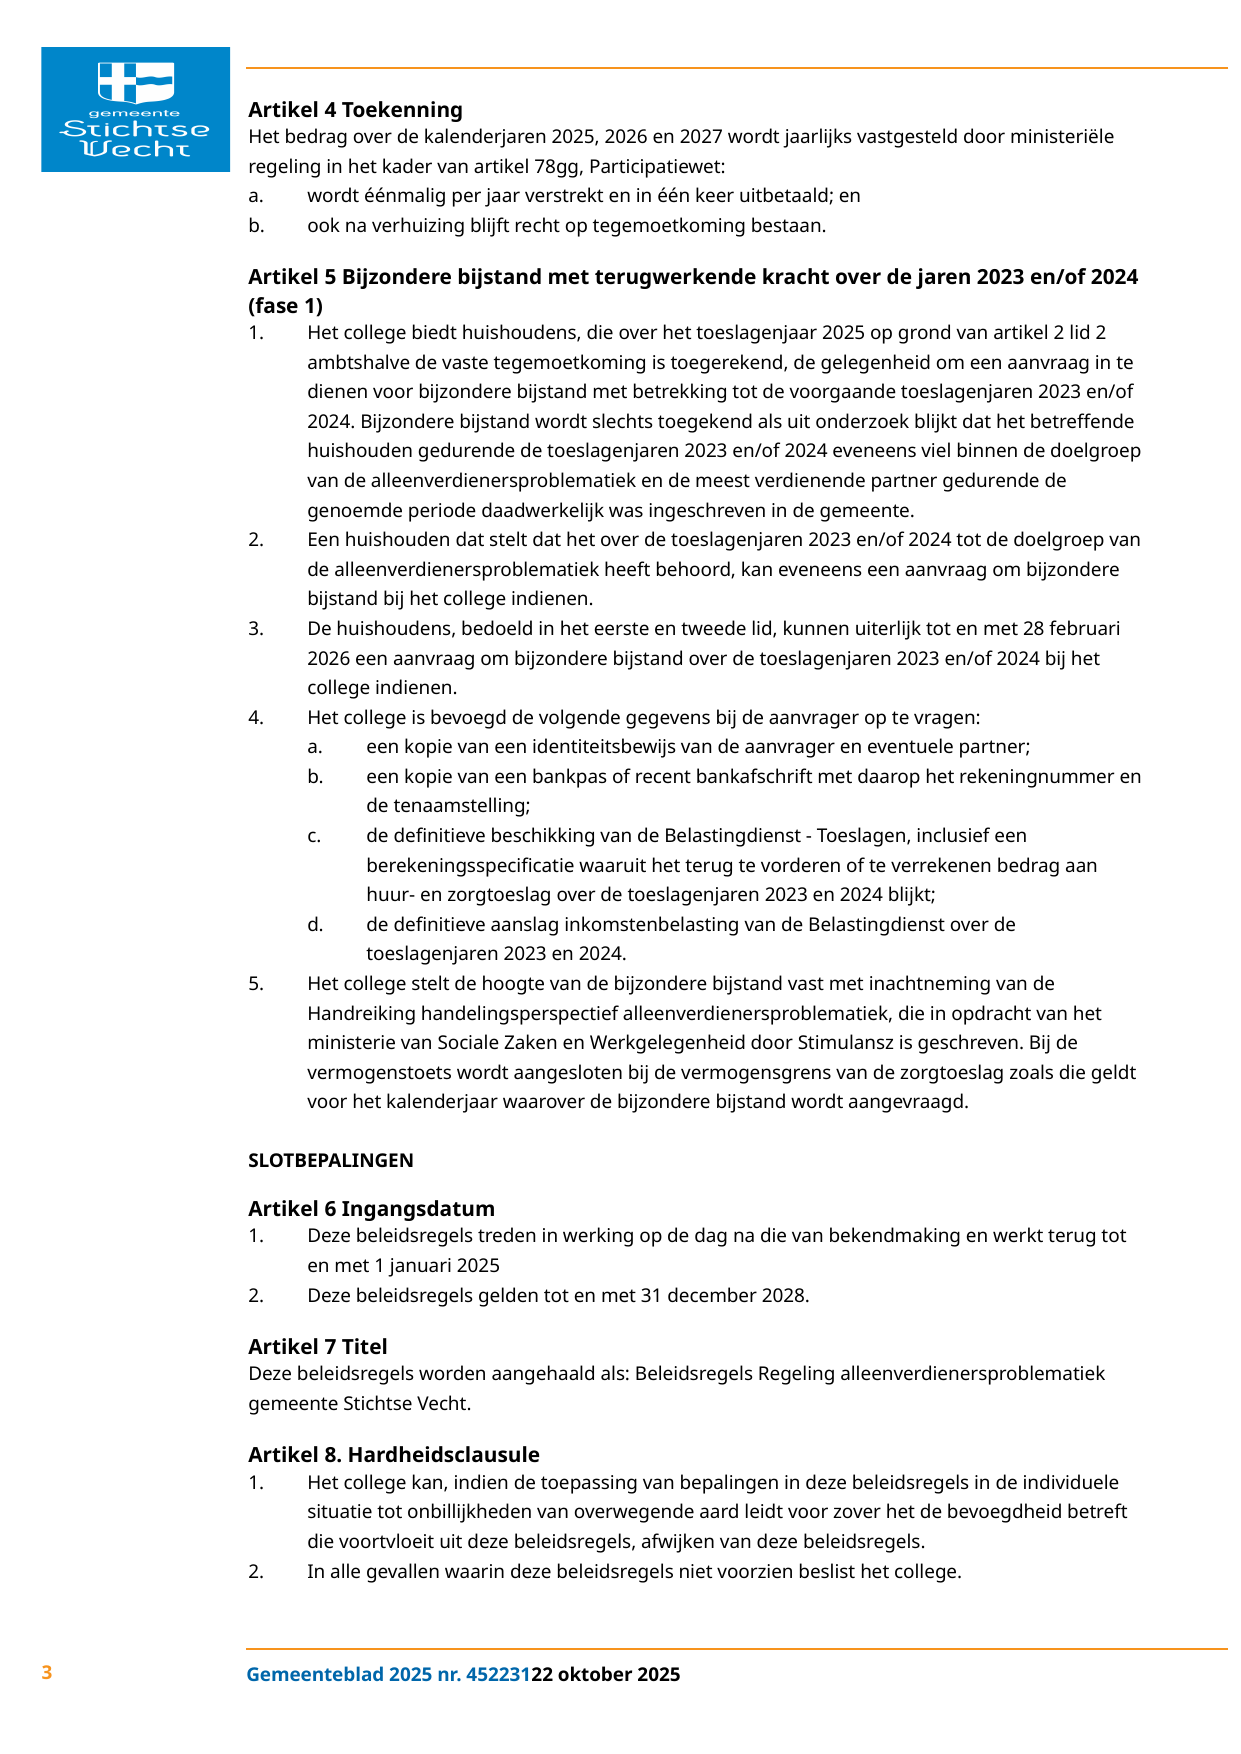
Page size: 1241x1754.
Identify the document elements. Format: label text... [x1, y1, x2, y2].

list een kopie van een identiteitsbewijs van de aanvrager en eventuele partner; [307, 733, 1152, 759]
text SLOTBEPALINGEN [248, 1148, 1152, 1173]
list Deze beleidsregels treden in werking op de dag na die van bekendmaking en werkt terug tot en met 1 januari 2025 [248, 1223, 1152, 1278]
list In alle gevallen waarin deze beleidsregels niet voorzien beslist het college. [248, 1558, 1152, 1583]
text Deze beleidsregels worden aangehaald als: Beleidsregels Regeling alleenverdienersproblematiek gemeente Stichtse Vecht. [248, 1361, 1152, 1416]
list ook na verhuizing blijft recht op tegemoetkoming bestaan. [248, 212, 1152, 238]
list Deze beleidsregels gelden tot en met 31 december 2028. [248, 1282, 1152, 1307]
picture [137, 63, 174, 103]
text Artikel 7 Titel [248, 1332, 1152, 1361]
list wordt éénmalig per jaar verstrekt en in één keer uitbetaald; en [248, 182, 1152, 208]
text Het bedrag over de kalenderjaren 2025, 2026 en 2027 wordt jaarlijks vastgesteld door ministeriële regeling in het kader van artikel 78gg, Participatiewet: [248, 123, 1152, 178]
text Artikel 5 Bijzondere bijstand met terugwerkende kracht over de jaren 2023 en/of 2024 (fase 1) [248, 262, 1152, 319]
text Artikel 4 Toekenning [248, 95, 1152, 123]
list Het college kan, indien de toepassing van bepalingen in deze beleidsregels in de individuele situatie tot onbillijkheden van overwegende aard leidt voor zover het de bevoegdheid betreft die voortvloeit uit deze beleidsregels, afwijken van deze beleidsregels. [248, 1469, 1152, 1554]
list de definitieve aanslag inkomstenbelasting van de Belastingdienst over de toeslagenjaren 2023 en 2024. [307, 911, 1152, 966]
list Een huishouden dat stelt dat het over de toeslagenjaren 2023 en/of 2024 tot de doelgroep van de alleenverdienersproblematiek heeft behoord, kan eveneens een aanvraag om bijzondere bijstand bij het college indienen. [248, 526, 1152, 611]
list Het college stelt de hoogte van de bijzondere bijstand vast met inachtneming van de Handreiking handelingsperspectief alleenverdienersproblematiek, die in opdracht van het ministerie van Sociale Zaken en Werkgelegenheid door Stimulansz is geschreven. Bij de vermogenstoets wordt aangesloten bij de vermogensgrens van de zorgtoeslag zoals die geldt voor het kalenderjaar waarover de bijzondere bijstand wordt aangevraagd. [248, 970, 1152, 1114]
list Het college biedt huishoudens, die over het toeslagenjaar 2025 op grond van artikel 2 lid 2 ambtshalve de vaste tegemoetkoming is toegerekend, de gelegenheid om een aanvraag in te dienen voor bijzondere bijstand met betrekking tot de voorgaande toeslagenjaren 2023 en/of 2024. Bijzondere bijstand wordt slechts toegekend als uit onderzoek blijkt dat het betreffende huishouden gedurende de toeslagenjaren 2023 en/of 2024 eveneens viel binnen de doelgroep van de alleenverdienersproblematiek en de meest verdienende partner gedurende de genoemde periode daadwerkelijk was ingeschreven in de gemeente. [248, 319, 1152, 522]
list de definitieve beschikking van de Belastingdienst - Toeslagen, inclusief een berekeningsspecificatie waaruit het terug te vorderen of te verrekenen bedrag aan huur- en zorgtoeslag over de toeslagenjaren 2023 en 2024 blijkt; [307, 822, 1152, 907]
picture [99, 63, 135, 101]
list Het college is bevoegd de volgende gegevens bij de aanvrager op te vragen: [248, 704, 1152, 729]
text Artikel 6 Ingangsdatum [248, 1194, 1152, 1223]
list een kopie van een bankpas of recent bankafschrift met daarop het rekeningnummer en de tenaamstelling; [307, 763, 1152, 818]
list De huishoudens, bedoeld in het eerste en tweede lid, kunnen uiterlijk tot en met 28 februari 2026 een aanvraag om bijzondere bijstand over de toeslagenjaren 2023 en/of 2024 bij het college indienen. [248, 615, 1152, 700]
text Artikel 8. Hardheidsclausule [248, 1441, 1152, 1469]
